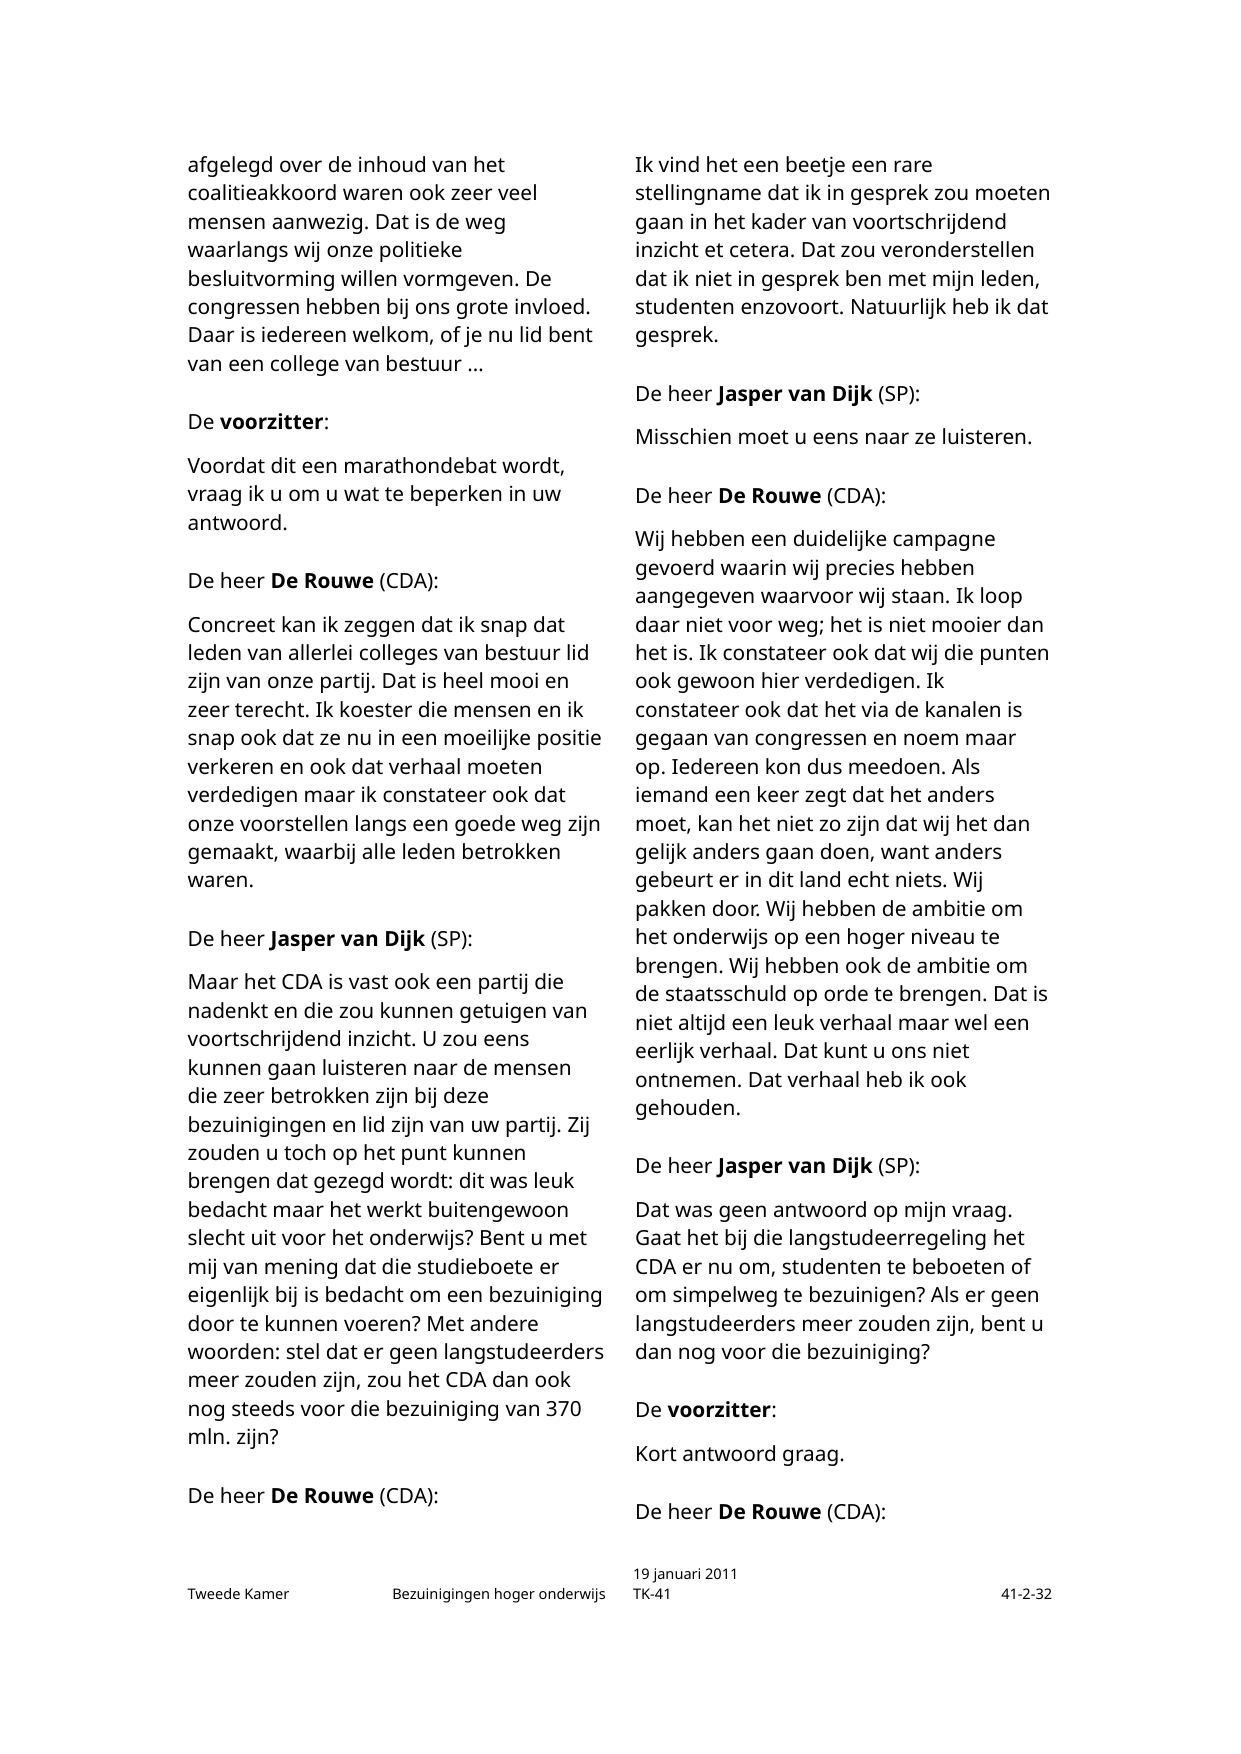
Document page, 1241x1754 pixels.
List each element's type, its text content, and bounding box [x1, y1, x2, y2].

text De heer Jasper van Dijk (SP): [635, 1152, 1053, 1180]
text De heer De Rouwe (CDA): [635, 481, 1053, 509]
text afgelegd over de inhoud van het coalitieakkoord waren ook zeer veel mensen aanwezig. Dat is de weg waarlangs wij onze politieke besluitvorming willen vormgeven. De congressen hebben bij ons grote invloed. Daar is iedereen welkom, of je nu lid bent van een college van bestuur … [187, 150, 605, 377]
text Wij hebben een duidelijke campagne gevoerd waarin wij precies hebben aangegeven waarvoor wij staan. Ik loop daar niet voor weg; het is niet mooier dan het is. Ik constateer ook dat wij die punten ook gewoon hier verdedigen. Ik constateer ook dat het via de kanalen is gegaan van congressen en noem maar op. Iedereen kon dus meedoen. Als iemand een keer zegt dat het anders moet, kan het niet zo zijn dat wij het dan gelijk anders gaan doen, want anders gebeurt er in dit land echt niets. Wij pakken door. Wij hebben de ambitie om het onderwijs op een hoger niveau te brengen. Wij hebben ook de ambitie om de staatsschuld op orde te brengen. Dat is niet altijd een leuk verhaal maar wel een eerlijk verhaal. Dat kunt u ons niet ontnemen. Dat verhaal heb ik ook gehouden. [635, 524, 1053, 1122]
text De heer Jasper van Dijk (SP): [635, 379, 1053, 407]
text Kort antwoord graag. [635, 1439, 1053, 1467]
text De heer De Rouwe (CDA): [187, 1481, 605, 1509]
text De heer De Rouwe (CDA): [635, 1497, 1053, 1526]
text De heer De Rouwe (CDA): [187, 566, 605, 595]
text Concreet kan ik zeggen dat ik snap dat leden van allerlei colleges van bestuur lid zijn van onze partij. Dat is heel mooi en zeer terecht. Ik koester die mensen en ik snap ook dat ze nu in een moeilijke positie verkeren en ook dat verhaal moeten verdedigen maar ik constateer ook dat onze voorstellen langs een goede weg zijn gemaakt, waarbij alle leden betrokken waren. [187, 610, 605, 894]
text Ik vind het een beetje een rare stellingname dat ik in gesprek zou moeten gaan in het kader van voortschrijdend inzicht et cetera. Dat zou veronderstellen dat ik niet in gesprek ben met mijn leden, studenten enzovoort. Natuurlijk heb ik dat gesprek. [635, 150, 1053, 349]
text De voorzitter: [635, 1396, 1053, 1424]
text Dat was geen antwoord op mijn vraag. Gaat het bij die langstudeerregeling het CDA er nu om, studenten te beboeten of om simpelweg te bezuinigen? Als er geen langstudeerders meer zouden zijn, bent u dan nog voor die bezuiniging? [635, 1195, 1053, 1366]
text De heer Jasper van Dijk (SP): [187, 924, 605, 952]
text Voordat dit een marathondebat wordt, vraag ik u om u wat te beperken in uw antwoord. [187, 451, 605, 536]
text De voorzitter: [187, 407, 605, 436]
text Maar het CDA is vast ook een partij die nadenkt en die zou kunnen getuigen van voortschrijdend inzicht. U zou eens kunnen gaan luisteren naar de mensen die zeer betrokken zijn bij deze bezuinigingen en lid zijn van uw partij. Zij zouden u toch op het punt kunnen brengen dat gezegd wordt: dit was leuk bedacht maar het werkt buitengewoon slecht uit voor het onderwijs? Bent u met mij van mening dat die studieboete er eigenlijk bij is bedacht om een bezuiniging door te kunnen voeren? Met andere woorden: stel dat er geen langstudeerders meer zouden zijn, zou het CDA dan ook nog steeds voor die bezuiniging van 370 mln. zijn? [187, 967, 605, 1451]
text Misschien moet u eens naar ze luisteren. [635, 422, 1053, 451]
